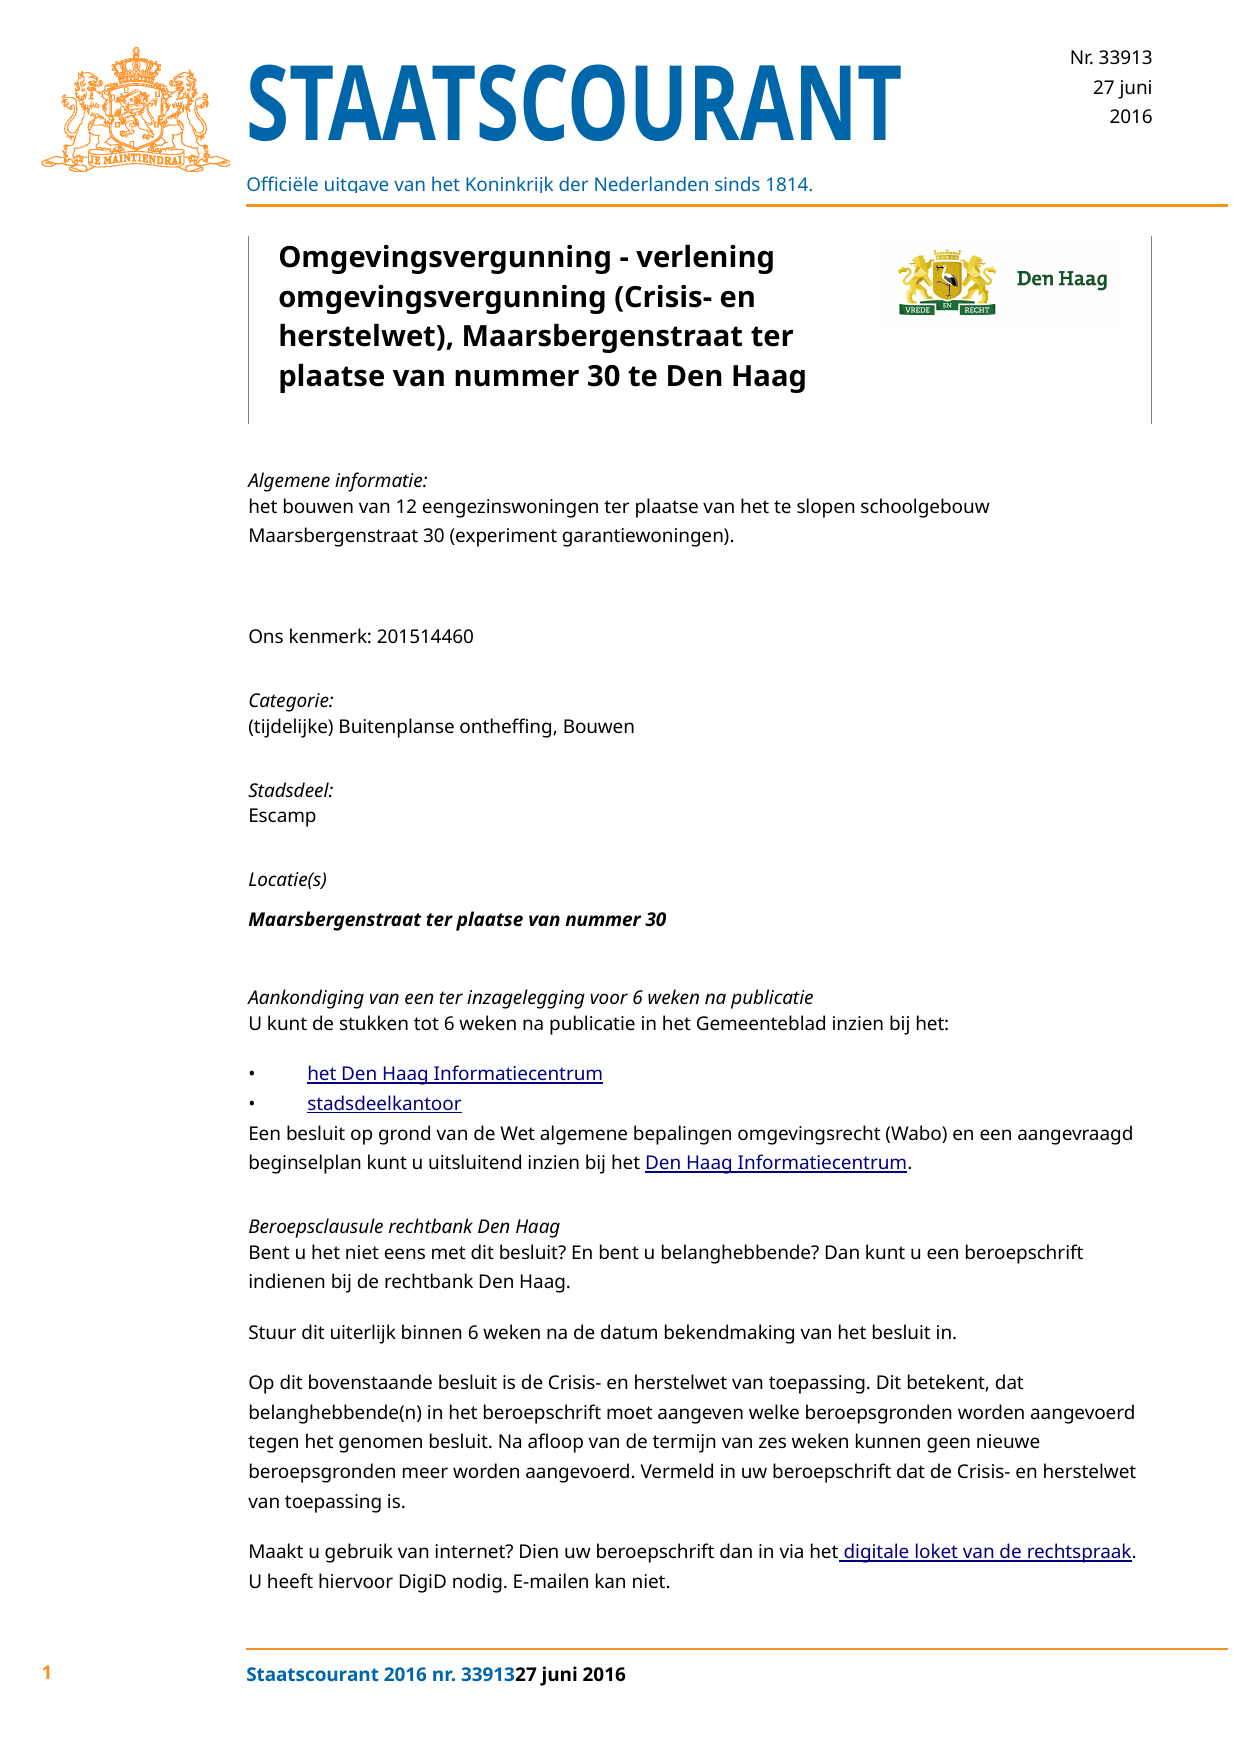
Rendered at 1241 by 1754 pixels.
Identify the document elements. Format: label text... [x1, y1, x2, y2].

picture [882, 236, 1119, 329]
text Beroepsclausule rechtbank Den Haag [248, 1213, 1152, 1239]
text Een besluit op grond van de Wet algemene bepalingen omgevingsrecht (Wabo) en een aangevraagd beginselplan kunt u uitsluitend inzien bij het Den Haag Informatiecentrum. [248, 1120, 1152, 1175]
picture [41, 47, 231, 172]
text Escamp [248, 803, 1152, 828]
text Op dit bovenstaande besluit is de Crisis- en herstelwet van toepassing. Dit betekent, dat belanghebbende(n) in het beroepschrift moet aangeven welke beroepsgronden worden aangevoerd tegen het genomen besluit. Na afloop van de termijn van zes weken kunnen geen nieuwe beroepsgronden meer worden aangevoerd. Vermeld in uw beroepschrift dat de Crisis- en herstelwet van toepassing is. [248, 1369, 1152, 1513]
text Bent u het niet eens met dit besluit? En bent u belanghebbende? Dan kunt u een beroepschrift indienen bij de rechtbank Den Haag. [248, 1239, 1152, 1294]
text Stadsdeel: [248, 777, 1152, 803]
table_header Omgevingsvergunning - verlening omgevingsvergunning (Crisis- en herstelwet), Maarsbergenstraat ter plaatse van nummer 30 te Den Haag [249, 236, 850, 424]
text U kunt de stukken tot 6 weken na publicatie in het Gemeenteblad inzien bij het: [248, 1010, 1152, 1036]
text Locatie(s) [248, 867, 1152, 892]
list het Den Haag Informatiecentrum [248, 1061, 1152, 1086]
table_header [850, 236, 1151, 424]
text Stuur dit uiterlijk binnen 6 weken na de datum bekendmaking van het besluit in. [248, 1319, 1152, 1345]
text Categorie: [248, 687, 1152, 713]
text Maarsbergenstraat ter plaatse van nummer 30 [248, 906, 1152, 932]
list stadsdeelkantoor [248, 1090, 1152, 1116]
text Algemene informatie: [248, 467, 1152, 493]
text Aankondiging van een ter inzagelegging voor 6 weken na publicatie [248, 984, 1152, 1010]
text (tijdelijke) Buitenplanse ontheffing, Bouwen [248, 713, 1152, 739]
text Maakt u gebruik van internet? Dien uw beroepschrift dan in via het digitale loket van de rechtspraak. U heeft hiervoor DigiD nodig. E-mailen kan niet. [248, 1538, 1152, 1593]
text Ons kenmerk: 201514460 [248, 623, 1152, 649]
text het bouwen van 12 eengezinswoningen ter plaatse van het te slopen schoolgebouw Maarsbergenstraat 30 (experiment garantiewoningen). [248, 493, 1152, 548]
